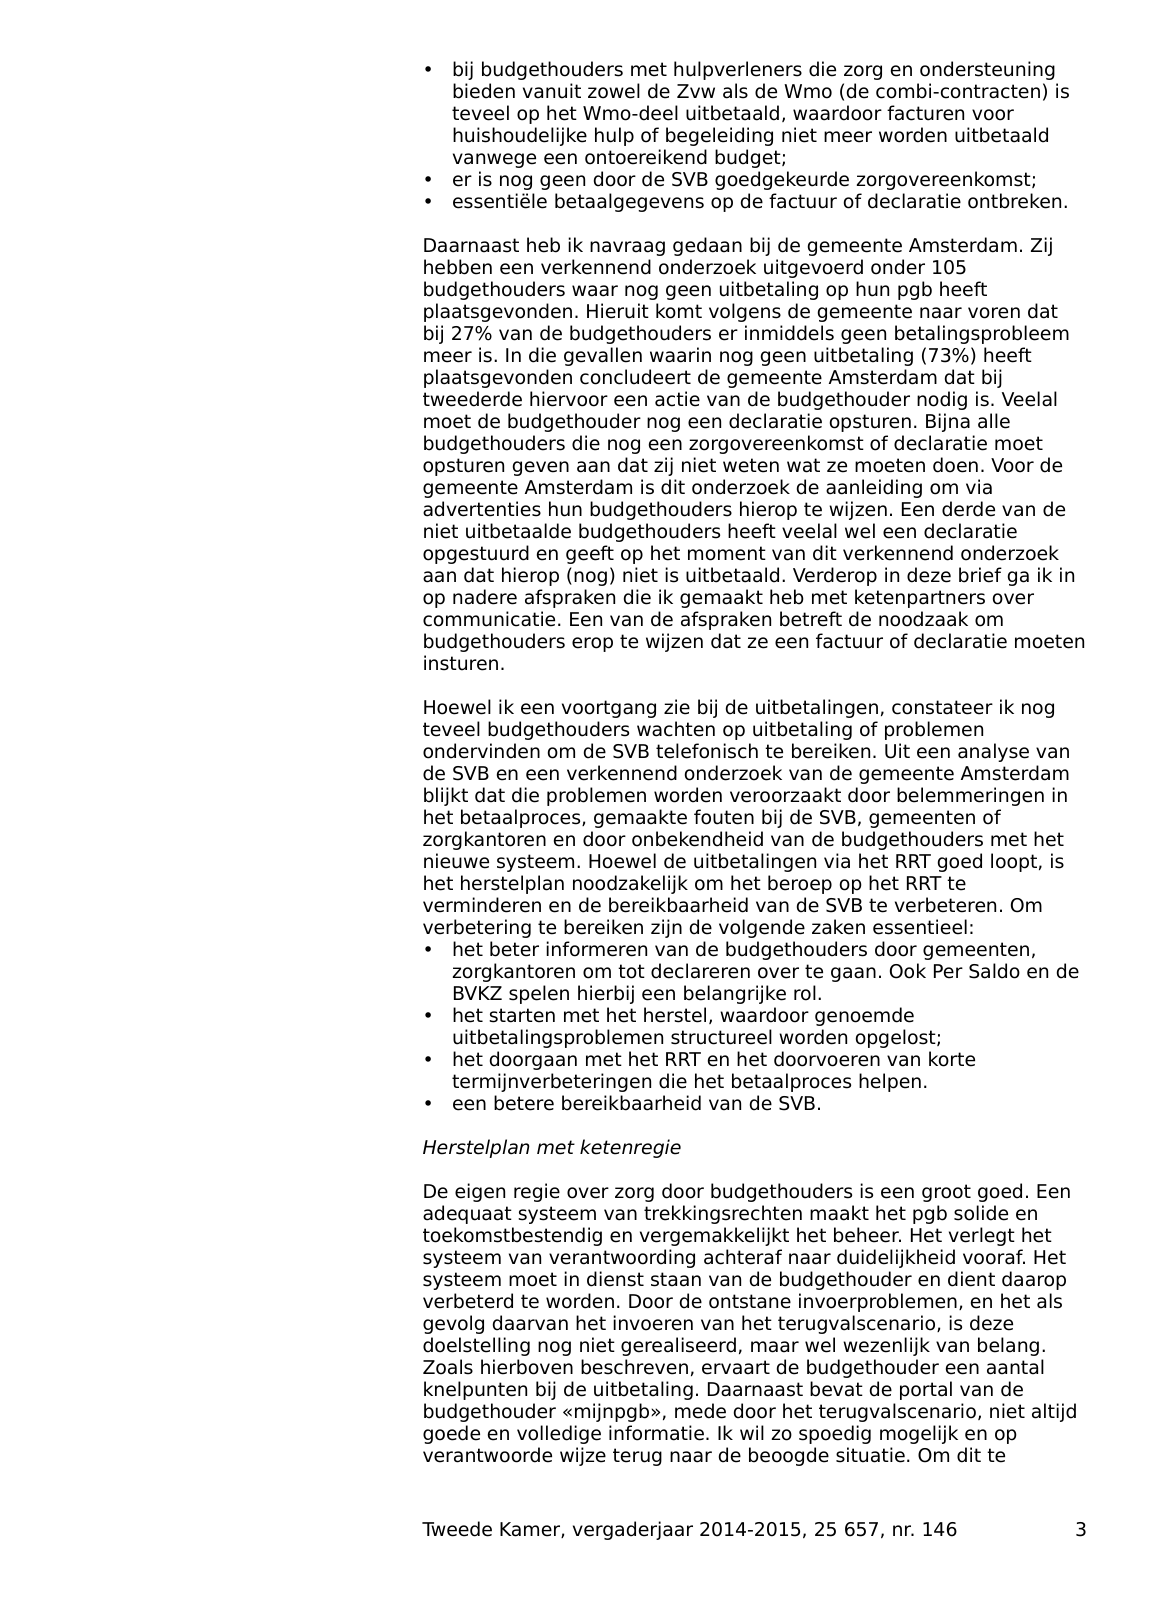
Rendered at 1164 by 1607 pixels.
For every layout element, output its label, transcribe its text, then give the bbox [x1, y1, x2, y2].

text Hoewel ik een voortgang zie bij de uitbetalingen, constateer ik nog teveel budgethouders wachten op uitbetaling of problemen ondervinden om de SVB telefonisch te bereiken. Uit een analyse van de SVB en een verkennend onderzoek van de gemeente Amsterdam blijkt dat die problemen worden veroorzaakt door belemmeringen in het betaalproces, gemaakte fouten bij de SVB, gemeenten of zorgkantoren en door onbekendheid van de budgethouders met het nieuwe systeem. Hoewel de uitbetalingen via het RRT goed loopt, is het herstelplan noodzakelijk om het beroep op het RRT te verminderen en de bereikbaarheid van de SVB te verbeteren. Om verbetering te bereiken zijn de volgende zaken essentieel: [422, 697, 1087, 939]
text • essentiële betaalgegevens op de factuur of declaratie ontbreken. [422, 191, 1087, 213]
text • het starten met het herstel, waardoor genoemde uitbetalingsproblemen structureel worden opgelost; [422, 1004, 1087, 1048]
text • bij budgethouders met hulpverleners die zorg en ondersteuning bieden vanuit zowel de Zvw als de Wmo (de combi-contracten) is teveel op het Wmo-deel uitbetaald, waardoor facturen voor huishoudelijke hulp of begeleiding niet meer worden uitbetaald vanwege een ontoereikend budget; [422, 59, 1087, 169]
text • het beter informeren van de budgethouders door gemeenten, zorgkantoren om tot declareren over te gaan. Ook Per Saldo en de BVKZ spelen hierbij een belangrijke rol. [422, 939, 1087, 1004]
text • het doorgaan met het RRT en het doorvoeren van korte termijnverbeteringen die het betaalproces helpen. [422, 1048, 1087, 1092]
text • er is nog geen door de SVB goedgekeurde zorgovereenkomst; [422, 169, 1087, 191]
text Daarnaast heb ik navraag gedaan bij de gemeente Amsterdam. Zij hebben een verkennend onderzoek uitgevoerd onder 105 budgethouders waar nog geen uitbetaling op hun pgb heeft plaatsgevonden. Hieruit komt volgens de gemeente naar voren dat bij 27% van de budgethouders er inmiddels geen betalingsprobleem meer is. In die gevallen waarin nog geen uitbetaling (73%) heeft plaatsgevonden concludeert de gemeente Amsterdam dat bij tweederde hiervoor een actie van de budgethouder nodig is. Veelal moet de budgethouder nog een declaratie opsturen. Bijna alle budgethouders die nog een zorgovereenkomst of declaratie moet opsturen geven aan dat zij niet weten wat ze moeten doen. Voor de gemeente Amsterdam is dit onderzoek de aanleiding om via advertenties hun budgethouders hierop te wijzen. Een derde van de niet uitbetaalde budgethouders heeft veelal wel een declaratie opgestuurd en geeft op het moment van dit verkennend onderzoek aan dat hierop (nog) niet is uitbetaald. Verderop in deze brief ga ik in op nadere afspraken die ik gemaakt heb met ketenpartners over communicatie. Een van de afspraken betreft de noodzaak om budgethouders erop te wijzen dat ze een factuur of declaratie moeten insturen. [422, 235, 1087, 675]
text • een betere bereikbaarheid van de SVB. [422, 1092, 1087, 1114]
subtitle Herstelplan met ketenregie [422, 1137, 1087, 1159]
text De eigen regie over zorg door budgethouders is een groot goed. Een adequaat systeem van trekkingsrechten maakt het pgb solide en toekomstbestendig en vergemakkelijkt het beheer. Het verlegt het systeem van verantwoording achteraf naar duidelijkheid vooraf. Het systeem moet in dienst staan van de budgethouder en dient daarop verbeterd te worden. Door de ontstane invoerproblemen, en het als gevolg daarvan het invoeren van het terugvalscenario, is deze doelstelling nog niet gerealiseerd, maar wel wezenlijk van belang. Zoals hierboven beschreven, ervaart de budgethouder een aantal knelpunten bij de uitbetaling. Daarnaast bevat de portal van de budgethouder «mijnpgb», mede door het terugvalscenario, niet altijd goede en volledige informatie. Ik wil zo spoedig mogelijk en op verantwoorde wijze terug naar de beoogde situatie. Om dit te [422, 1181, 1087, 1467]
